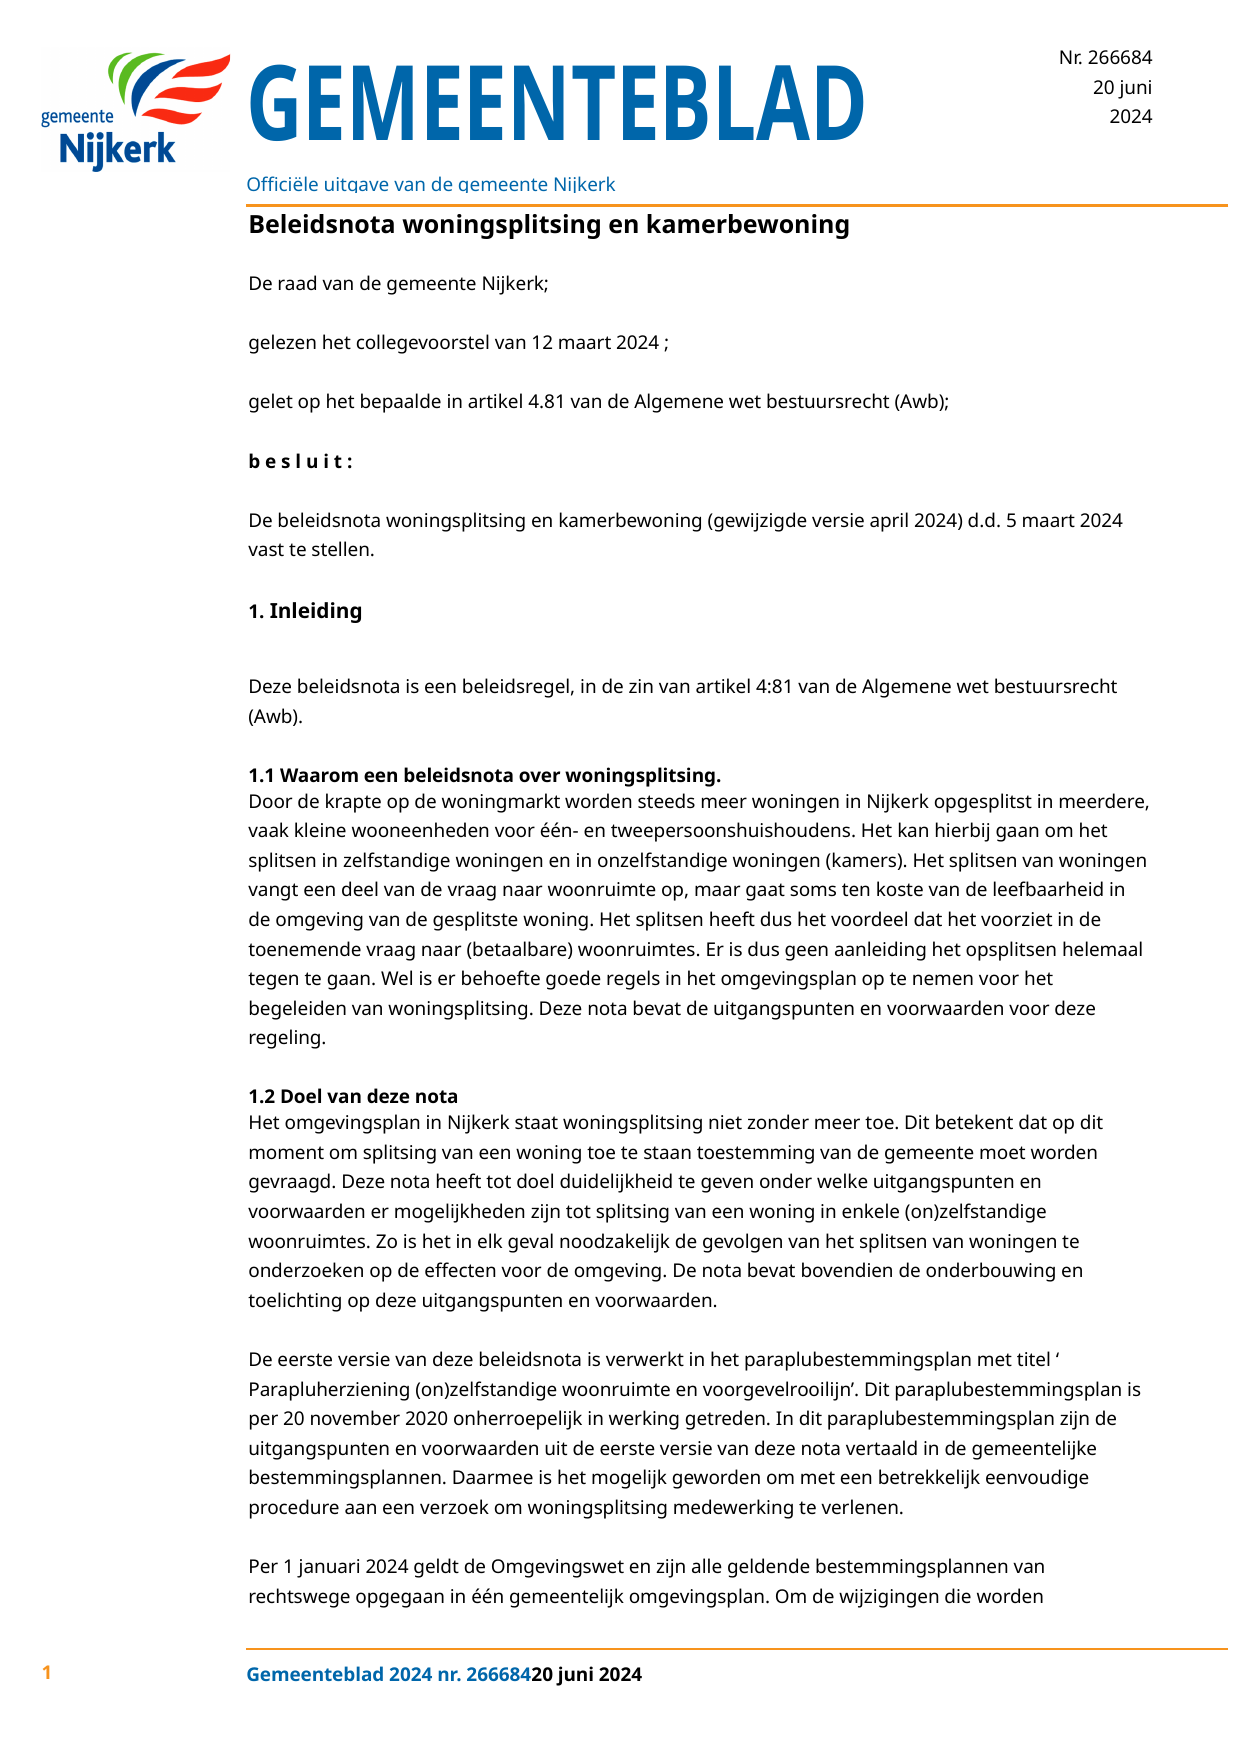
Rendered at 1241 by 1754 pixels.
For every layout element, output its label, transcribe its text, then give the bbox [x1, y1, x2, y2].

text De beleidsnota woningsplitsing en kamerbewoning (gewijzigde versie april 2024) d.d. 5 maart 2024 vast te stellen. [248, 507, 1152, 562]
text Door de krapte op de woningmarkt worden steeds meer woningen in Nijkerk opgesplitst in meerdere, vaak kleine wooneenheden voor één- en tweepersoonshuishoudens. Het kan hierbij gaan om het splitsen in zelfstandige woningen en in onzelfstandige woningen (kamers). Het splitsen van woningen vangt een deel van de vraag naar woonruimte op, maar gaat soms ten koste van de leefbaarheid in de omgeving van de gesplitste woning. Het splitsen heeft dus het voordeel dat het voorziet in de toenemende vraag naar (betaalbare) woonruimtes. Er is dus geen aanleiding het opsplitsen helemaal tegen te gaan. Wel is er behoefte goede regels in het omgevingsplan op te nemen voor het begeleiden van woningsplitsing. Deze nota bevat de uitgangspunten en voorwaarden voor deze regeling. [248, 788, 1152, 1050]
picture [41, 47, 231, 172]
text Het omgevingsplan in Nijkerk staat woningsplitsing niet zonder meer toe. Dit betekent dat op dit moment om splitsing van een woning toe te staan toestemming van de gemeente moet worden gevraagd. Deze nota heeft tot doel duidelijkheid te geven onder welke uitgangspunten en voorwaarden er mogelijkheden zijn tot splitsing van een woning in enkele (on)zelfstandige woonruimtes. Zo is het in elk geval noodzakelijk de gevolgen van het splitsen van woningen te onderzoeken op de effecten voor de omgeving. De nota bevat bovendien de onderbouwing en toelichting op deze uitgangspunten en voorwaarden. [248, 1109, 1152, 1313]
text gelet op het bepaalde in artikel 4.81 van de Algemene wet bestuursrecht (Awb); [248, 389, 1152, 414]
text De eerste versie van deze beleidsnota is verwerkt in het paraplubestemmingsplan met titel ‘ [248, 1346, 1152, 1372]
text 1.2 Doel van deze nota [248, 1084, 1152, 1109]
text 1.1 Waarom een beleidsnota over woningsplitsing. [248, 762, 1152, 788]
text b e s l u i t : [248, 448, 1152, 473]
text gelezen het collegevoorstel van 12 maart 2024 ; [248, 329, 1152, 355]
text Beleidsnota woningsplitsing en kamerbewoning [248, 207, 1152, 241]
text Deze beleidsnota is een beleidsregel, in de zin van artikel 4:81 van de Algemene wet bestuursrecht (Awb). [248, 673, 1152, 729]
text 1. Inleiding [248, 596, 1152, 624]
text Per 1 januari 2024 geldt de Omgevingswet en zijn alle geldende bestemmingsplannen van rechtswege opgegaan in één gemeentelijk omgevingsplan. Om de wijzigingen die worden [248, 1553, 1152, 1608]
text De raad van de gemeente Nijkerk; [248, 270, 1152, 296]
text Parapluherziening (on)zelfstandige woonruimte en voorgevelrooilijn’. Dit paraplubestemmingsplan is per 20 november 2020 onherroepelijk in werking getreden. In dit paraplubestemmingsplan zijn de uitgangspunten en voorwaarden uit de eerste versie van deze nota vertaald in de gemeentelijke bestemmingsplannen. Daarmee is het mogelijk geworden om met een betrekkelijk eenvoudige procedure aan een verzoek om woningsplitsing medewerking te verlenen. [248, 1376, 1152, 1520]
